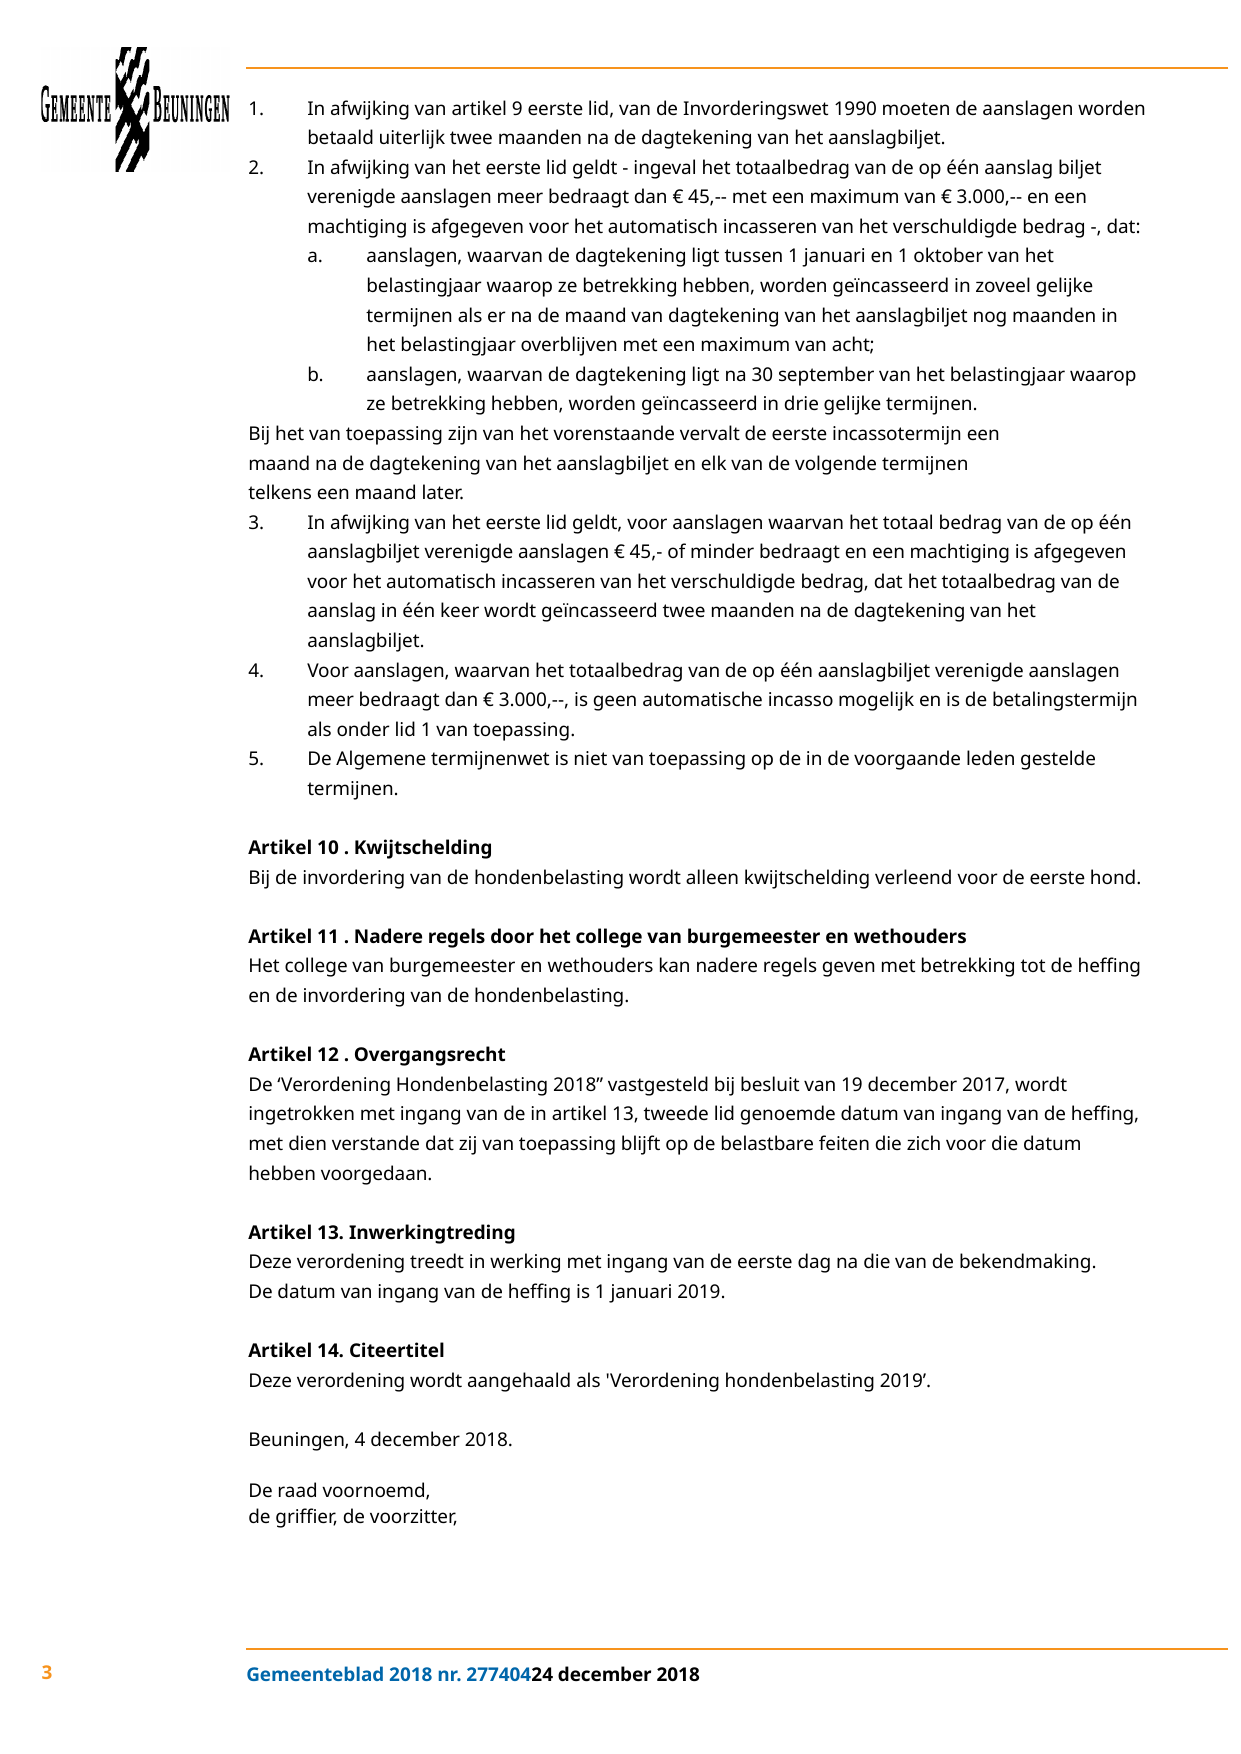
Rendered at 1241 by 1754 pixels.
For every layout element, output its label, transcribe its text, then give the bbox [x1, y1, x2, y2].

text De raad voornoemd, [248, 1477, 1152, 1503]
list In afwijking van het eerste lid geldt - ingeval het totaalbedrag van de op één aanslag biljet verenigde aanslagen meer bedraagt dan € 45,-- met een maximum van € 3.000,-- en een machtiging is afgegeven voor het automatisch incasseren van het verschuldigde bedrag -, dat: [248, 154, 1152, 239]
list aanslagen, waarvan de dagtekening ligt na 30 september van het belastingjaar waarop ze betrekking hebben, worden geïncasseerd in drie gelijke termijnen. [307, 361, 1152, 416]
text Artikel 14. Citeertitel [248, 1337, 1152, 1363]
text Artikel 10 . Kwijtschelding [248, 834, 1152, 860]
text Bij het van toepassing zijn van het vorenstaande vervalt de eerste incassotermijn een [248, 420, 1152, 446]
list De Algemene termijnenwet is niet van toepassing op de in de voorgaande leden gestelde termijnen. [248, 746, 1152, 801]
list aanslagen, waarvan de dagtekening ligt tussen 1 januari en 1 oktober van het belastingjaar waarop ze betrekking hebben, worden geïncasseerd in zoveel gelijke termijnen als er na de maand van dagtekening van het aanslagbiljet nog maanden in het belastingjaar overblijven met een maximum van acht; [307, 243, 1152, 357]
list In afwijking van het eerste lid geldt, voor aanslagen waarvan het totaal bedrag van de op één aanslagbiljet verenigde aanslagen € 45,- of minder bedraagt en een machtiging is afgegeven voor het automatisch incasseren van het verschuldigde bedrag, dat het totaalbedrag van de aanslag in één keer wordt geïncasseerd twee maanden na de dagtekening van het aanslagbiljet. [248, 509, 1152, 653]
text de griffier, de voorzitter, [248, 1503, 1152, 1529]
text Artikel 13. Inwerkingtreding [248, 1219, 1152, 1245]
list Voor aanslagen, waarvan het totaalbedrag van de op één aanslagbiljet verenigde aanslagen meer bedraagt dan € 3.000,--, is geen automatische incasso mogelijk en is de betalingstermijn als onder lid 1 van toepassing. [248, 657, 1152, 742]
list In afwijking van artikel 9 eerste lid, van de Invorderingswet 1990 moeten de aanslagen worden betaald uiterlijk twee maanden na de dagtekening van het aanslagbiljet. [248, 95, 1152, 150]
text De datum van ingang van de heffing is 1 januari 2019. [248, 1278, 1152, 1304]
text De ‘Verordening Hondenbelasting 2018” vastgesteld bij besluit van 19 december 2017, wordt ingetrokken met ingang van de in artikel 13, tweede lid genoemde datum van ingang van de heffing, met dien verstande dat zij van toepassing blijft op de belastbare feiten die zich voor die datum hebben voorgedaan. [248, 1071, 1152, 1186]
text Het college van burgemeester en wethouders kan nadere regels geven met betrekking tot de heffing en de invordering van de hondenbelasting. [248, 953, 1152, 1008]
text telkens een maand later. [248, 479, 1152, 505]
text Deze verordening treedt in werking met ingang van de eerste dag na die van de bekendmaking. [248, 1248, 1152, 1274]
text Bij de invordering van de hondenbelasting wordt alleen kwijtschelding verleend voor de eerste hond. [248, 864, 1152, 890]
text Artikel 12 . Overgangsrecht [248, 1041, 1152, 1067]
text Artikel 11 . Nadere regels door het college van burgemeester en wethouders [248, 923, 1152, 949]
text Beuningen, 4 december 2018. [248, 1426, 1152, 1452]
text maand na de dagtekening van het aanslagbiljet en elk van de volgende termijnen [248, 450, 1152, 476]
text Deze verordening wordt aangehaald als 'Verordening hondenbelasting 2019’. [248, 1367, 1152, 1393]
picture [41, 47, 231, 172]
